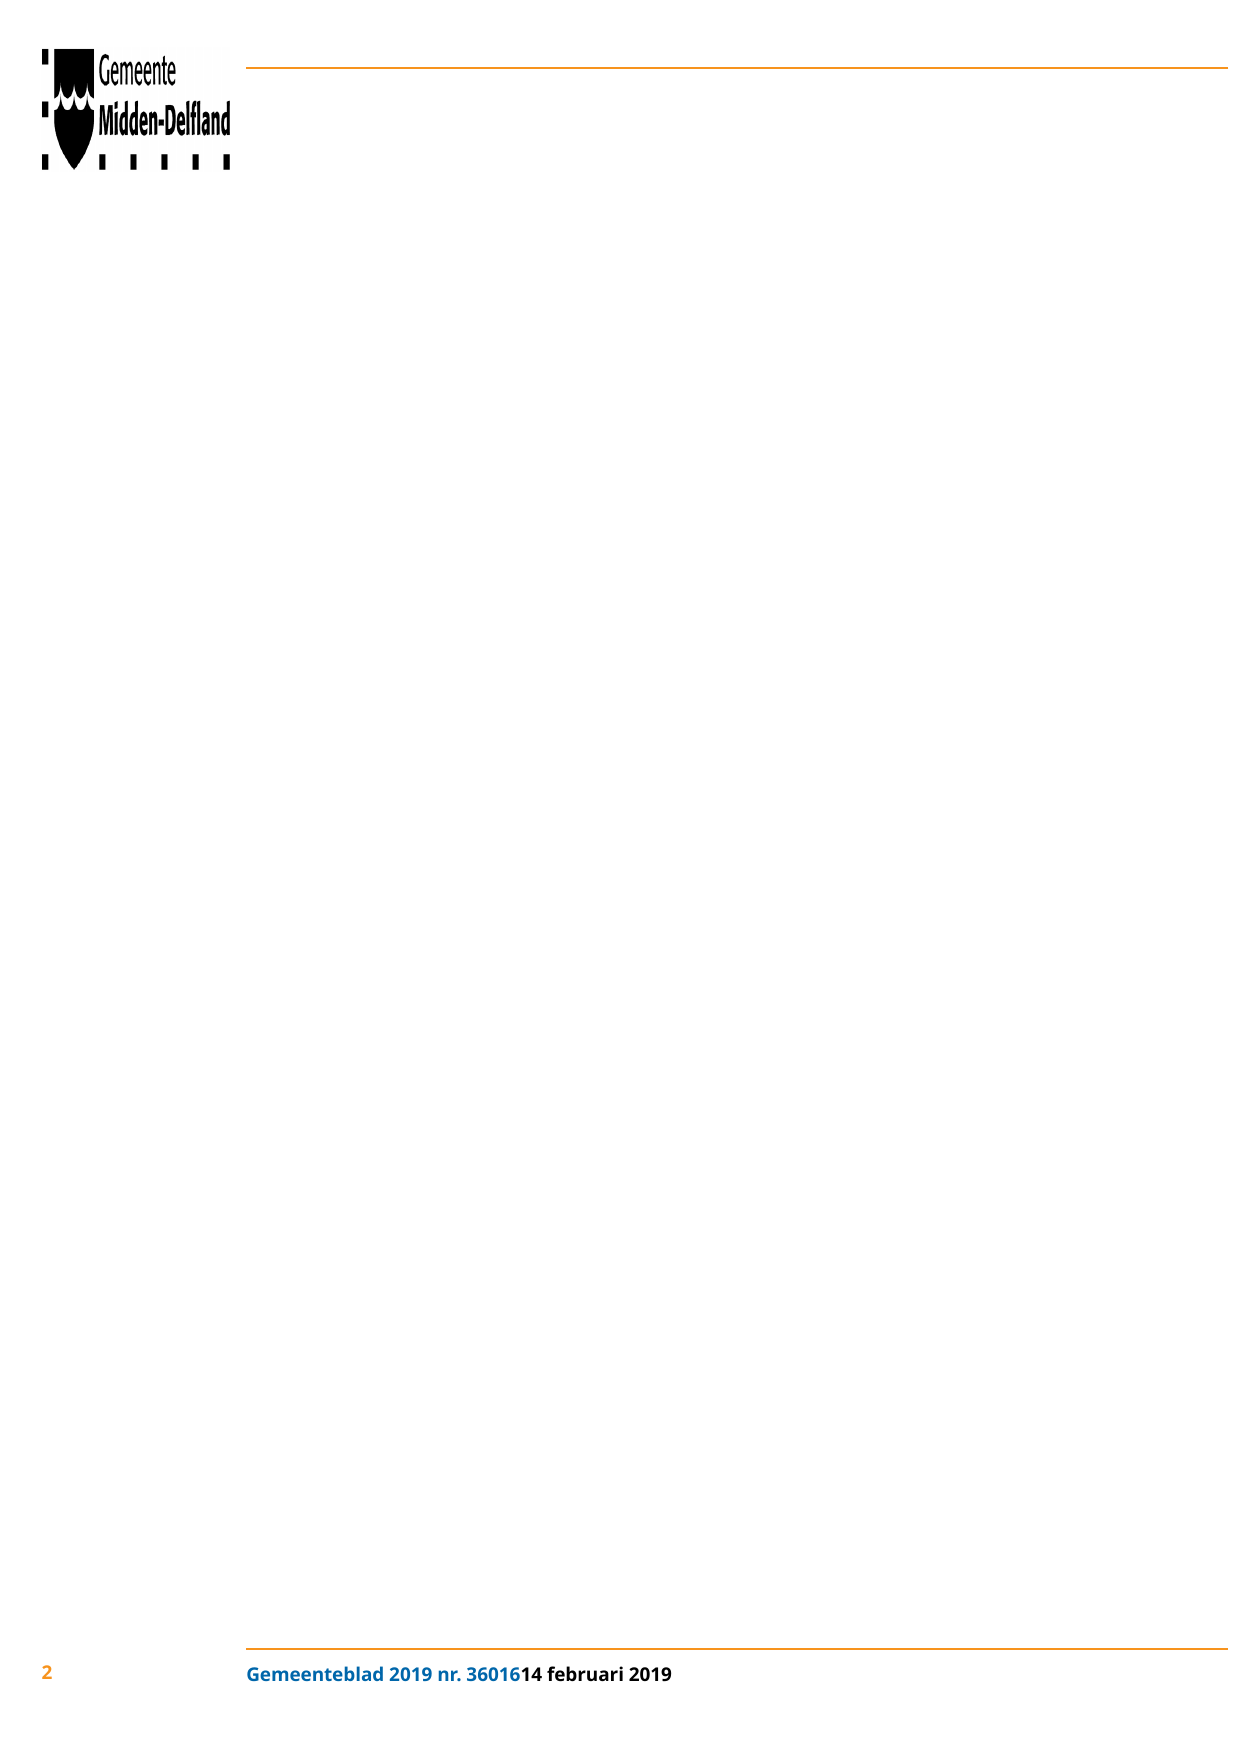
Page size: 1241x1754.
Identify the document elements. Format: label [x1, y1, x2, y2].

picture [41, 47, 231, 172]
